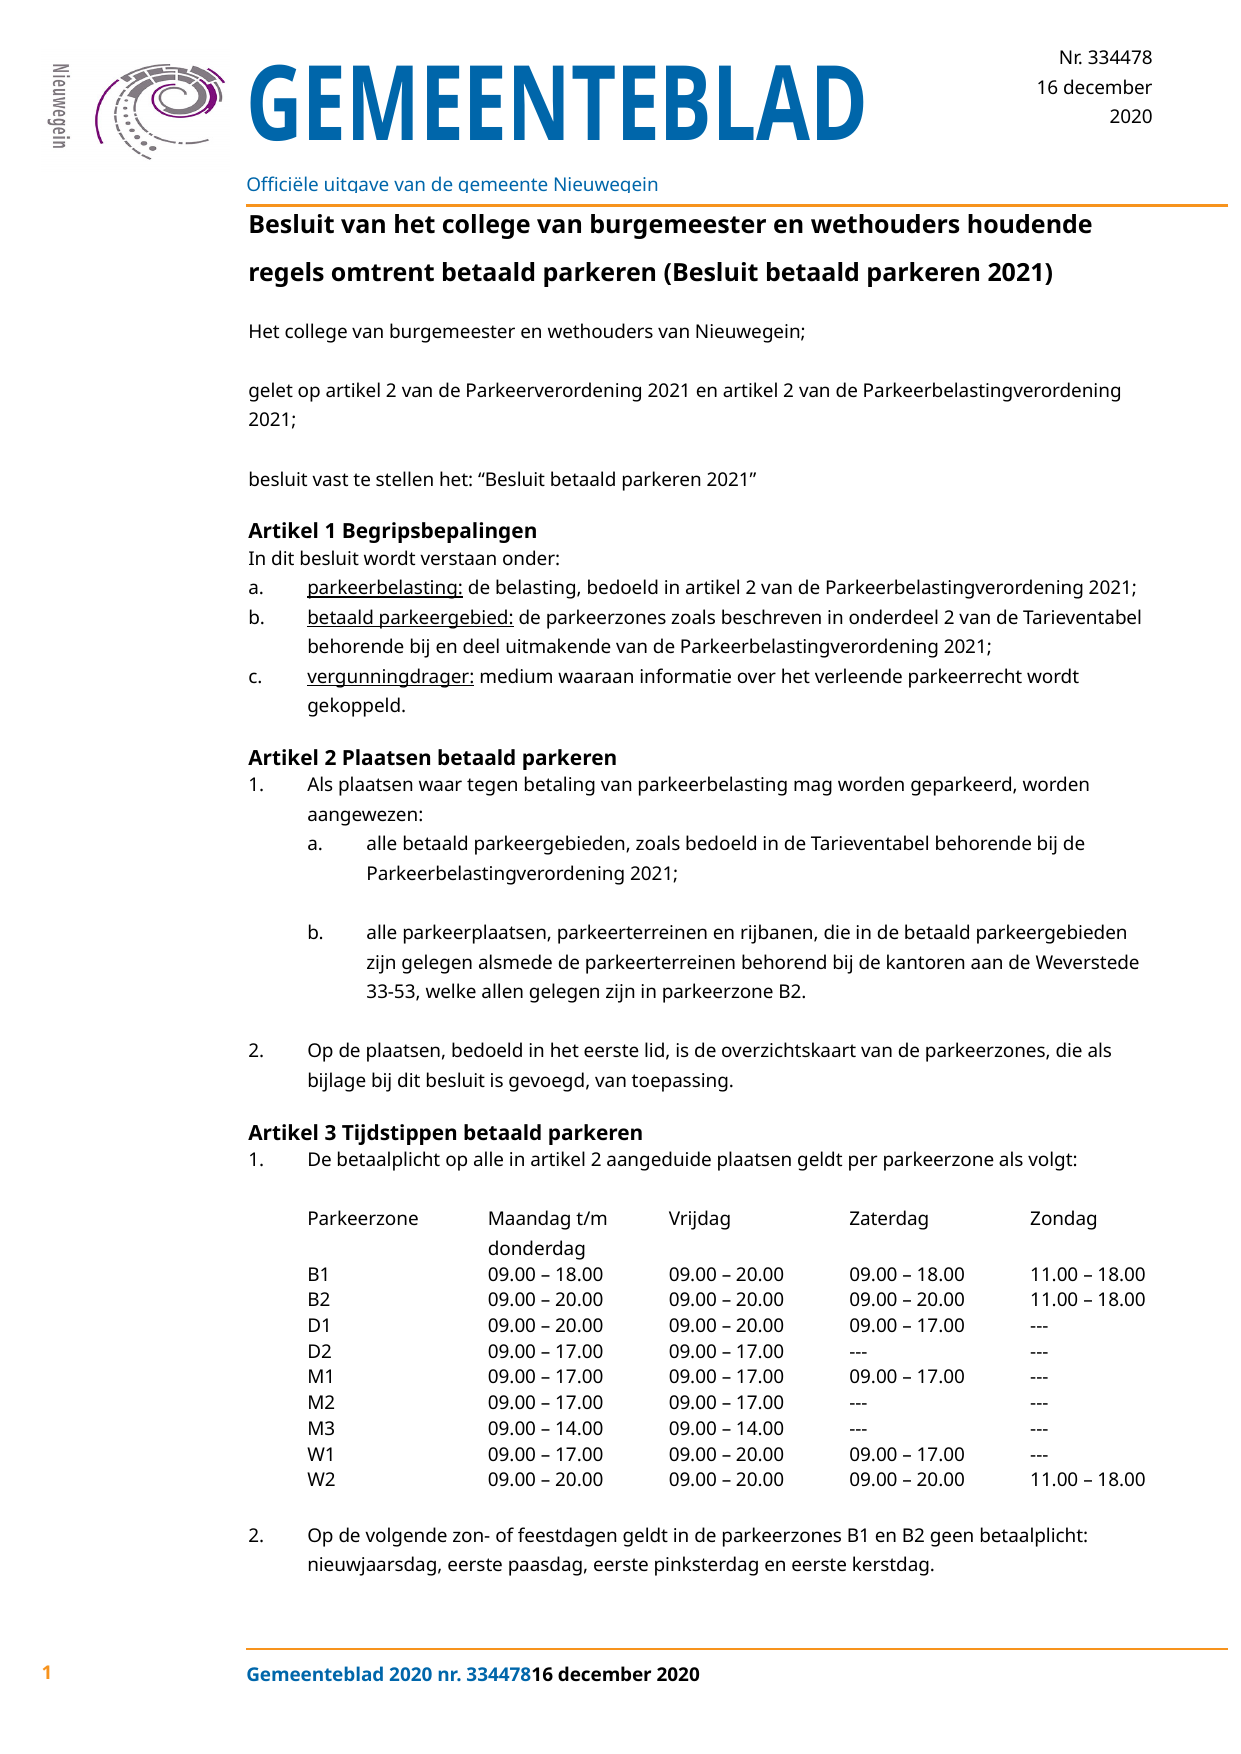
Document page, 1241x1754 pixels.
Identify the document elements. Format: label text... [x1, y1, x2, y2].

table_cell 09.00 – 20.00 [849, 1467, 1030, 1492]
table_cell 09.00 – 20.00 [669, 1312, 849, 1338]
table_cell 09.00 – 20.00 [669, 1441, 849, 1467]
list De betaalplicht op alle in artikel 2 aangeduide plaatsen geldt per parkeerzone als volgt: [248, 1146, 1152, 1172]
table_cell B2 [307, 1286, 488, 1312]
table_cell 09.00 – 20.00 [488, 1467, 668, 1492]
table_header Maandag t/m donderdag [488, 1205, 668, 1261]
table_cell --- [849, 1415, 1030, 1441]
table_cell 09.00 – 17.00 [669, 1389, 849, 1415]
table_cell 09.00 – 17.00 [669, 1364, 849, 1389]
list alle parkeerplaatsen, parkeerterreinen en rijbanen, die in de betaald parkeergebieden zijn gelegen alsmede de parkeerterreinen behorend bij de kantoren aan de Weverstede 33-53, welke allen gelegen zijn in parkeerzone B2. [307, 919, 1152, 1004]
table_cell --- [849, 1389, 1030, 1415]
table_cell --- [1030, 1441, 1211, 1467]
table_cell 09.00 – 20.00 [488, 1312, 668, 1338]
text Besluit van het college van burgemeester en wethouders houdende regels omtrent betaald parkeren (Besluit betaald parkeren 2021) [248, 207, 1152, 288]
table_cell --- [1030, 1312, 1211, 1338]
text gelet op artikel 2 van de Parkeerverordening 2021 en artikel 2 van de Parkeerbelastingverordening 2021; [248, 377, 1152, 432]
text Artikel 2 Plaatsen betaald parkeren [248, 743, 1152, 771]
table_cell W1 [307, 1441, 488, 1467]
text In dit besluit wordt verstaan onder: [248, 545, 1152, 570]
table_cell 09.00 – 17.00 [488, 1338, 668, 1364]
table_cell --- [1030, 1338, 1211, 1364]
table_cell 09.00 – 17.00 [849, 1312, 1030, 1338]
table_header Vrijdag [669, 1205, 849, 1261]
text besluit vast te stellen het: “Besluit betaald parkeren 2021” [248, 466, 1152, 492]
table_cell 09.00 – 20.00 [669, 1467, 849, 1492]
table_cell 11.00 – 18.00 [1030, 1261, 1211, 1286]
table_cell B1 [307, 1261, 488, 1286]
table_cell 09.00 – 17.00 [488, 1389, 668, 1415]
table_cell W2 [307, 1467, 488, 1492]
table_cell 09.00 – 18.00 [488, 1261, 668, 1286]
list betaald parkeergebied: de parkeerzones zoals beschreven in onderdeel 2 van de Tarieventabel behorende bij en deel uitmakende van de Parkeerbelastingverordening 2021; [248, 604, 1152, 659]
table_cell --- [1030, 1364, 1211, 1389]
table_cell 09.00 – 14.00 [669, 1415, 849, 1441]
table_cell 09.00 – 17.00 [488, 1364, 668, 1389]
table_cell 09.00 – 14.00 [488, 1415, 668, 1441]
list vergunningdrager: medium waaraan informatie over het verleende parkeerrecht wordt gekoppeld. [248, 663, 1152, 718]
text Artikel 3 Tijdstippen betaald parkeren [248, 1118, 1152, 1146]
text Het college van burgemeester en wethouders van Nieuwegein; [248, 318, 1152, 344]
list Op de volgende zon- of feestdagen geldt in de parkeerzones B1 en B2 geen betaalplicht: nieuwjaarsdag, eerste paasdag, eerste pinksterdag en eerste kerstdag. [248, 1522, 1152, 1577]
table_cell 09.00 – 18.00 [849, 1261, 1030, 1286]
table_cell 09.00 – 20.00 [669, 1261, 849, 1286]
picture [41, 47, 231, 172]
table_cell 09.00 – 17.00 [849, 1364, 1030, 1389]
table_cell M3 [307, 1415, 488, 1441]
table_header Parkeerzone [307, 1205, 488, 1261]
table_cell D2 [307, 1338, 488, 1364]
table_cell M2 [307, 1389, 488, 1415]
table_cell 09.00 – 17.00 [669, 1338, 849, 1364]
table_cell --- [1030, 1415, 1211, 1441]
list alle betaald parkeergebieden, zoals bedoeld in de Tarieventabel behorende bij de Parkeerbelastingverordening 2021; [307, 831, 1152, 886]
table_cell 11.00 – 18.00 [1030, 1467, 1211, 1492]
table_cell D1 [307, 1312, 488, 1338]
table_cell M1 [307, 1364, 488, 1389]
text Artikel 1 Begripsbepalingen [248, 516, 1152, 545]
table_cell 09.00 – 20.00 [669, 1286, 849, 1312]
table_header Zaterdag [849, 1205, 1030, 1261]
table_cell 09.00 – 20.00 [849, 1286, 1030, 1312]
table_cell --- [1030, 1389, 1211, 1415]
table_cell 11.00 – 18.00 [1030, 1286, 1211, 1312]
table_cell 09.00 – 20.00 [488, 1286, 668, 1312]
table_cell 09.00 – 17.00 [488, 1441, 668, 1467]
list parkeerbelasting: de belasting, bedoeld in artikel 2 van de Parkeerbelastingverordening 2021; [248, 574, 1152, 600]
list Als plaatsen waar tegen betaling van parkeerbelasting mag worden geparkeerd, worden aangewezen: [248, 771, 1152, 827]
table_cell 09.00 – 17.00 [849, 1441, 1030, 1467]
table_cell --- [849, 1338, 1030, 1364]
list Op de plaatsen, bedoeld in het eerste lid, is de overzichtskaart van de parkeerzones, die als bijlage bij dit besluit is gevoegd, van toepassing. [248, 1038, 1152, 1093]
table_header Zondag [1030, 1205, 1211, 1261]
